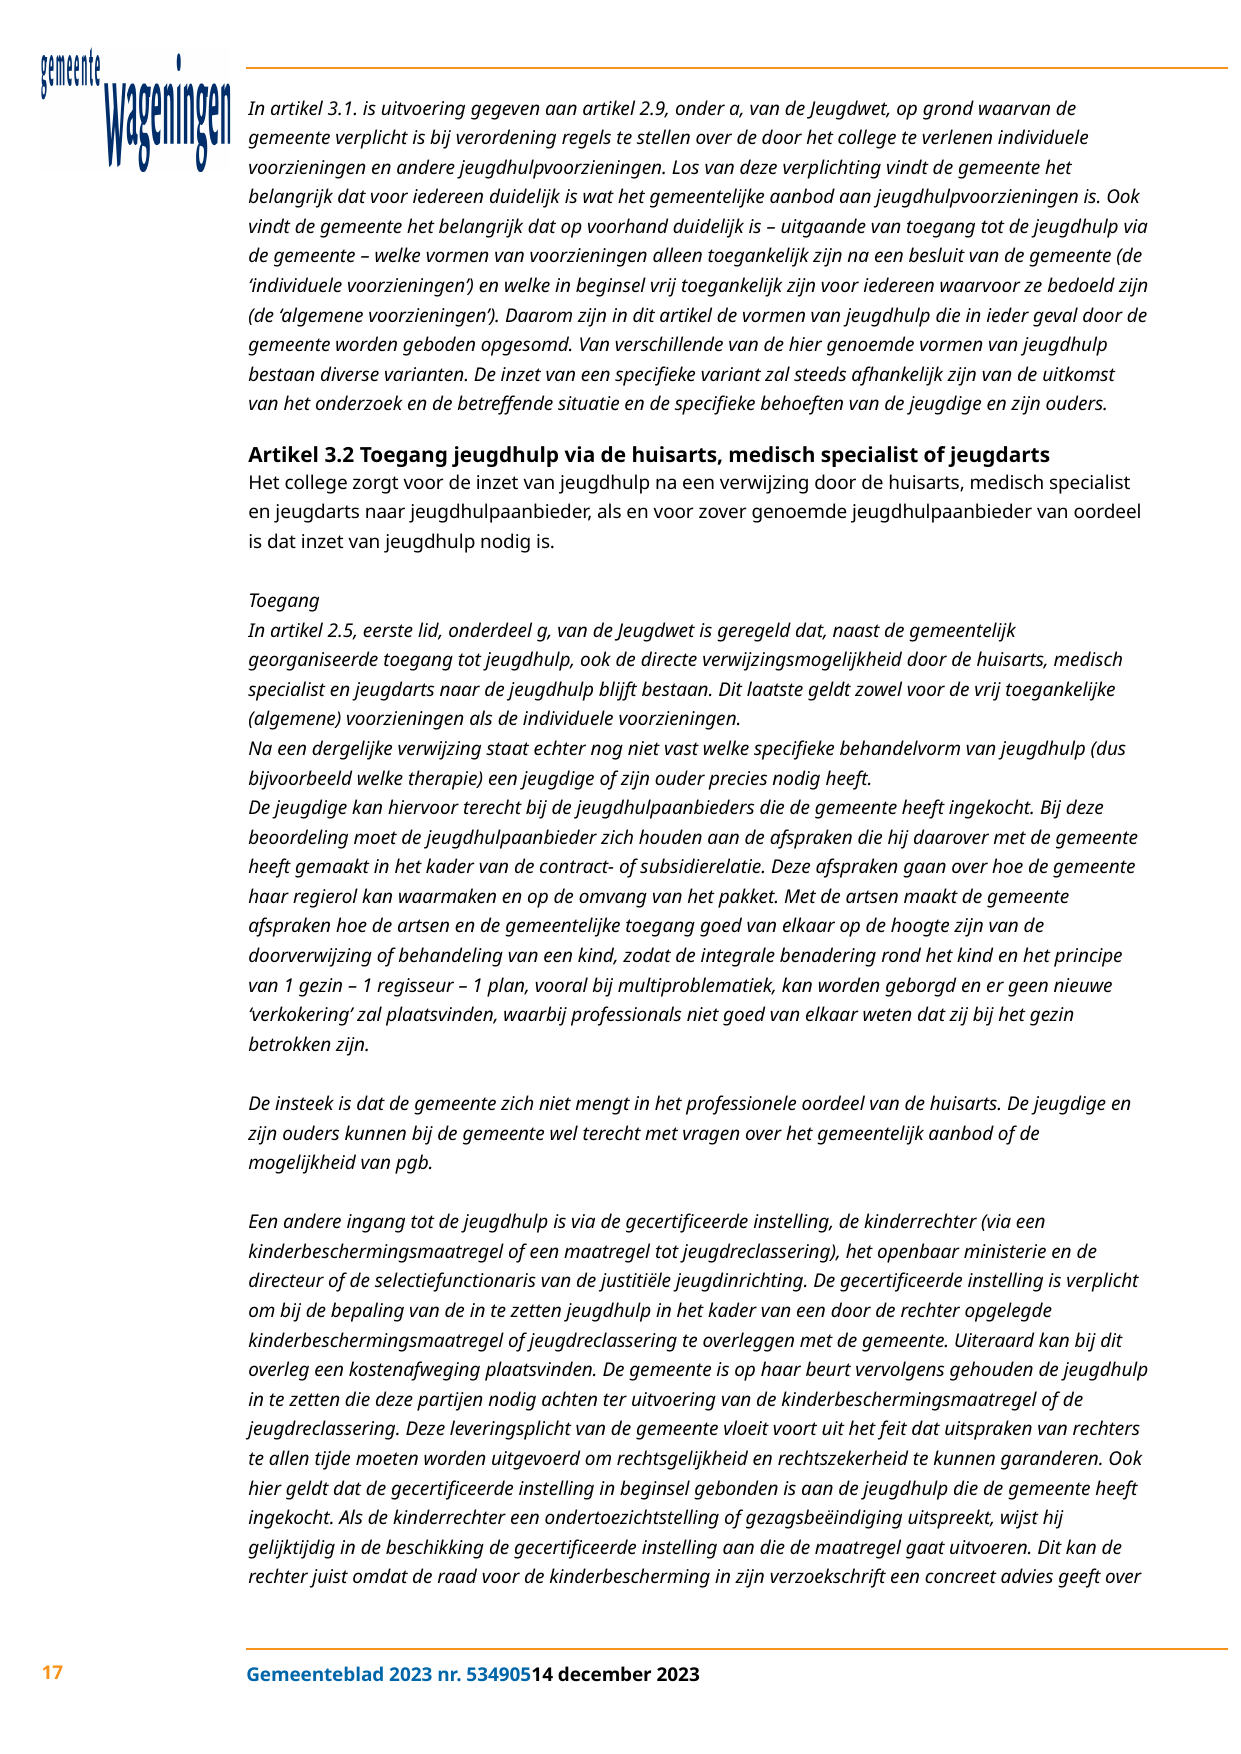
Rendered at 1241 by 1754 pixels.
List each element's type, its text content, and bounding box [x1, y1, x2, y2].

picture [41, 47, 231, 172]
text Het college zorgt voor de inzet van jeugdhulp na een verwijzing door de huisarts, medisch specialist en jeugdarts naar jeugdhulpaanbieder, als en voor zover genoemde jeugdhulpaanbieder van oordeel is dat inzet van jeugdhulp nodig is. [248, 469, 1152, 554]
table_header In artikel 3.1. is uitvoering gegeven aan artikel 2.9, onder a, van de Jeugdwet, op grond waarvan de gemeente verplicht is bij verordening regels te stellen over de door het college te verlenen individuele voorzieningen en andere jeugdhulpvoorzieningen. Los van deze verplichting vindt de gemeente het belangrijk dat voor iedereen duidelijk is wat het gemeentelijke aanbod aan jeugdhulpvoorzieningen is. Ook vindt de gemeente het belangrijk dat op voorhand duidelijk is – uitgaande van toegang tot de jeugdhulp via de gemeente – welke vormen van voorzieningen alleen toegankelijk zijn na een besluit van de gemeente (de ‘individuele voorzieningen’) en welke in beginsel vrij toegankelijk zijn voor iedereen waarvoor ze bedoeld zijn (de ‘algemene voorzieningen’). Daarom zijn in dit artikel de vormen van jeugdhulp die in ieder geval door de gemeente worden geboden opgesomd. Van verschillende van de hier genoemde vormen van jeugdhulp bestaan diverse varianten. De inzet van een specifieke variant zal steeds afhankelijk zijn van de uitkomst van het onderzoek en de betreffende situatie en de specifieke behoeften van de jeugdige en zijn ouders. [248, 95, 1152, 416]
table_header Toegang In artikel 2.5, eerste lid, onderdeel g, van de Jeugdwet is geregeld dat, naast de gemeentelijk georganiseerde toegang tot jeugdhulp, ook de directe verwijzingsmogelijkheid door de huisarts, medisch specialist en jeugdarts naar de jeugdhulp blijft bestaan. Dit laatste geldt zowel voor de vrij toegankelijke (algemene) voorzieningen als de individuele voorzieningen. Na een dergelijke verwijzing staat echter nog niet vast welke specifieke behandelvorm van jeugdhulp (dus bijvoorbeeld welke therapie) een jeugdige of zijn ouder precies nodig heeft. De jeugdige kan hiervoor terecht bij de jeugdhulpaanbieders die de gemeente heeft ingekocht. Bij deze beoordeling moet de jeugdhulpaanbieder zich houden aan de afspraken die hij daarover met de gemeente heeft gemaakt in het kader van de contract- of subsidierelatie. Deze afspraken gaan over hoe de gemeente haar regierol kan waarmaken en op de omvang van het pakket. Met de artsen maakt de gemeente afspraken hoe de artsen en de gemeentelijke toegang goed van elkaar op de hoogte zijn van de doorverwijzing of behandeling van een kind, zodat de integrale benadering rond het kind en het principe van 1 gezin – 1 regisseur – 1 plan, vooral bij multiproblematiek, kan worden geborgd en er geen nieuwe ‘verkokering’ zal plaatsvinden, waarbij professionals niet goed van elkaar weten dat zij bij het gezin betrokken zijn. De insteek is dat de gemeente zich niet mengt in het professionele oordeel van de huisarts. De jeugdige en zijn ouders kunnen bij de gemeente wel terecht met vragen over het gemeentelijk aanbod of de mogelijkheid van pgb. Een andere ingang tot de jeugdhulp is via de gecertificeerde instelling, de kinderrechter (via een kinderbeschermingsmaatregel of een maatregel tot jeugdreclassering), het openbaar ministerie en de directeur of de selectiefunctionaris van de justitiële jeugdinrichting. De gecertificeerde instelling is verplicht om bij de bepaling van de in te zetten jeugdhulp in het kader van een door de rechter opgelegde kinderbeschermingsmaatregel of jeugdreclassering te overleggen met de gemeente. Uiteraard kan bij dit overleg een kostenafweging plaatsvinden. De gemeente is op haar beurt vervolgens gehouden de jeugdhulp in te zetten die deze partijen nodig achten ter uitvoering van de kinderbeschermingsmaatregel of de jeugdreclassering. Deze leveringsplicht van de gemeente vloeit voort uit het feit dat uitspraken van rechters te allen tijde moeten worden uitgevoerd om rechtsgelijkheid en rechtszekerheid te kunnen garanderen. Ook hier geldt dat de gecertificeerde instelling in beginsel gebonden is aan de jeugdhulp die de gemeente heeft ingekocht. Als de kinderrechter een ondertoezichtstelling of gezagsbeëindiging uitspreekt, wijst hij gelijktijdig in de beschikking de gecertificeerde instelling aan die de maatregel gaat uitvoeren. Dit kan de rechter juist omdat de raad voor de kinderbescherming in zijn verzoekschrift een concreet advies geeft over [248, 587, 1152, 1589]
text Artikel 3.2 Toegang jeugdhulp via de huisarts, medisch specialist of jeugdarts [248, 440, 1152, 469]
